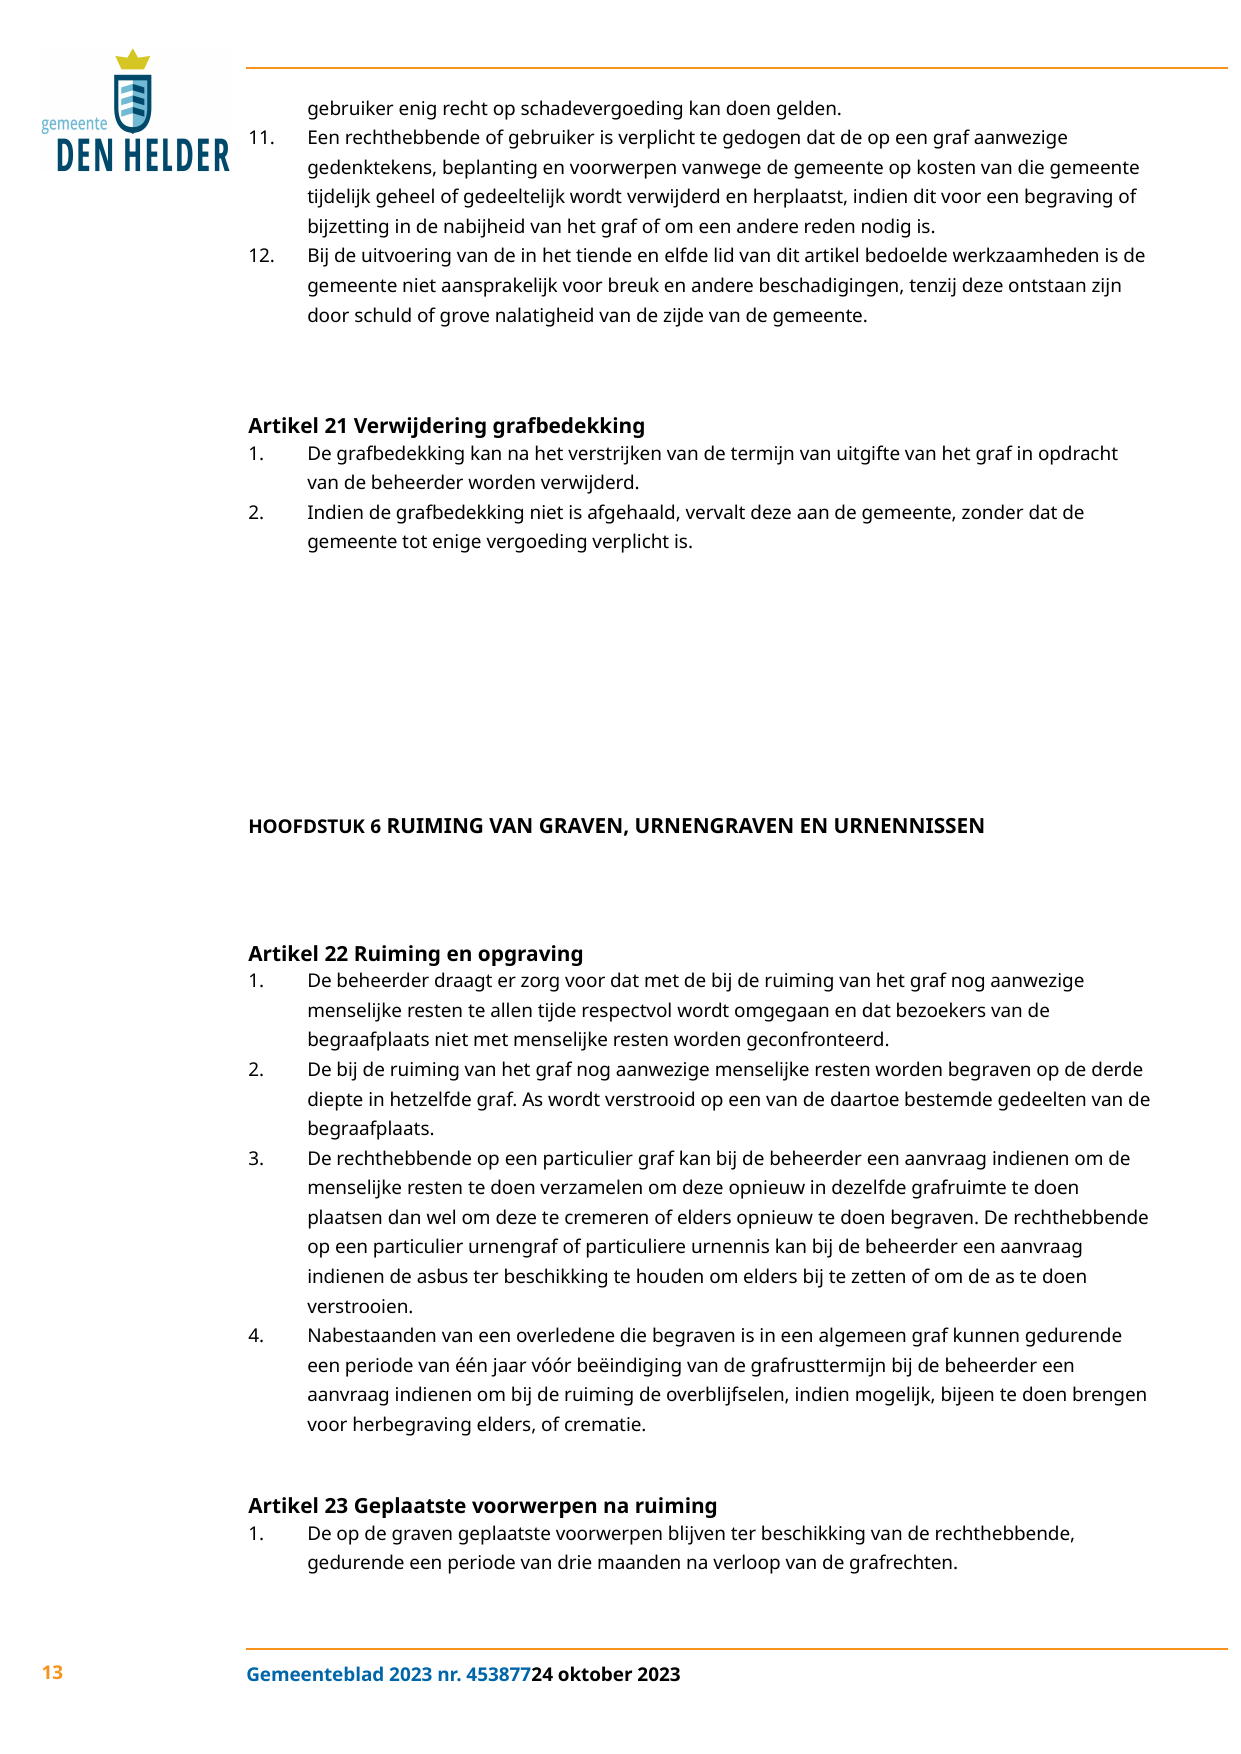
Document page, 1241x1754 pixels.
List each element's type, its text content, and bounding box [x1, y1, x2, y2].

picture [41, 47, 231, 172]
text Artikel 23 Geplaatste voorwerpen na ruiming [248, 1491, 1152, 1520]
list De bij de ruiming van het graf nog aanwezige menselijke resten worden begraven op de derde diepte in hetzelfde graf. As wordt verstrooid op een van de daartoe bestemde gedeelten van de begraafplaats. [248, 1056, 1152, 1141]
picture [182, 144, 187, 165]
picture [100, 154, 106, 172]
list Bij de uitvoering van de in het tiende en elfde lid van dit artikel bedoelde werkzaamheden is de gemeente niet aansprakelijk voor breuk en andere beschadigingen, tenzij deze ontstaan zijn door schuld of grove nalatigheid van de zijde van de gemeente. [248, 243, 1152, 328]
list De grafbedekking kan na het verstrijken van de termijn van uitgifte van het graf in opdracht van de beheerder worden verwijderd. [248, 440, 1152, 495]
picture [220, 160, 224, 172]
list De beheerder draagt er zorg voor dat met de bij de ruiming van het graf nog aanwezige menselijke resten te allen tijde respectvol wordt omgegaan en dat bezoekers van de begraafplaats niet met menselijke resten worden geconfronteerd. [248, 967, 1152, 1052]
list De op de graven geplaatste voorwerpen blijven ter beschikking van de rechthebbende, gedurende een periode van drie maanden na verloop van de grafrechten. [248, 1520, 1152, 1575]
list De rechthebbende op een particulier graf kan bij de beheerder een aanvraag indienen om de menselijke resten te doen verzamelen om deze opnieuw in dezelfde grafruimte te doen plaatsen dan wel om deze te cremeren of elders opnieuw te doen begraven. De rechthebbende op een particulier urnengraf of particuliere urnennis kan bij de beheerder een aanvraag indienen de asbus ter beschikking te houden om elders bij te zetten of om de as te doen verstrooien. [248, 1145, 1152, 1319]
list gebruiker enig recht op schadevergoeding kan doen gelden. [248, 95, 1152, 121]
list Indien de grafbedekking niet is afgehaald, vervalt deze aan de gemeente, zonder dat de gemeente tot enige vergoeding verplicht is. [248, 499, 1152, 554]
text Artikel 21 Verwijdering grafbedekking [248, 411, 1152, 440]
picture [63, 144, 68, 165]
picture [130, 157, 135, 172]
text Artikel 22 Ruiming en opgraving [248, 939, 1152, 967]
list Een rechthebbende of gebruiker is verplicht te gedogen dat de op een graf aanwezige gedenktekens, beplanting en voorwerpen vanwege de gemeente op kosten van die gemeente tijdelijk geheel of gedeeltelijk wordt verwijderd en herplaatst, indien dit voor een begraving of bijzetting in de nabijheid van het graf of om een andere reden nodig is. [248, 124, 1152, 239]
list Nabestaanden van een overledene die begraven is in een algemeen graf kunnen gedurende een periode van één jaar vóór beëindiging van de grafrusttermijn bij de beheerder een aanvraag indienen om bij de ruiming de overblijfselen, indien mogelijk, bijeen te doen brengen voor herbegraving elders, of crematie. [248, 1322, 1152, 1437]
text HOOFDSTUK 6 RUIMING VAN GRAVEN, URNENGRAVEN EN URNENNISSEN [248, 811, 1152, 839]
